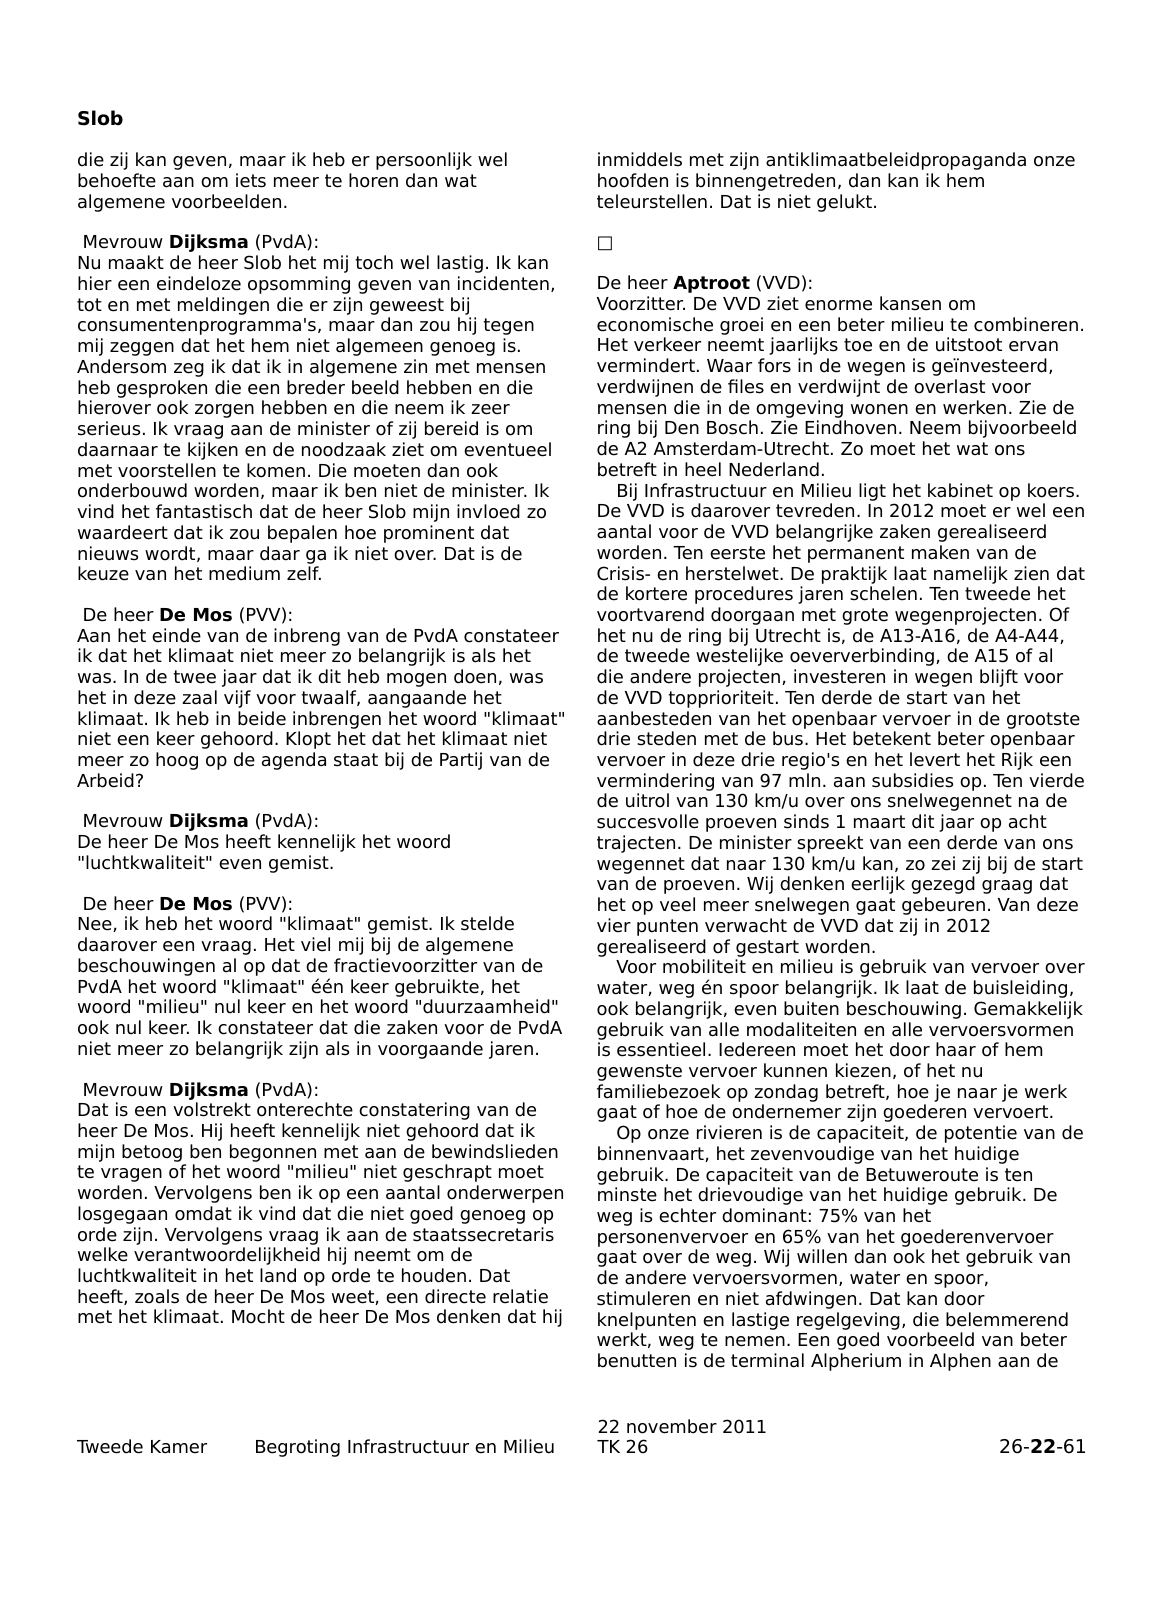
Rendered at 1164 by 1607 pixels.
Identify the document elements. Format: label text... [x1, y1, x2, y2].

text Bij Infrastructuur en Milieu ligt het kabinet op koers. De VVD is daarover tevreden. In 2012 moet er wel een aantal voor de VVD belangrijke zaken gerealiseerd worden. Ten eerste het permanent maken van de Crisis- en herstelwet. De praktijk laat namelijk zien dat de kortere procedures jaren schelen. Ten tweede het voortvarend doorgaan met grote wegenprojecten. Of het nu de ring bij Utrecht is, de A13-A16, de A4-A44, de tweede westelijke oeververbinding, de A15 of al die andere projecten, investeren in wegen blijft voor de VVD topprioriteit. Ten derde de start van het aanbesteden van het openbaar vervoer in de grootste drie steden met de bus. Het betekent beter openbaar vervoer in deze drie regio's en het levert het Rijk een vermindering van 97 mln. aan subsidies op. Ten vierde de uitrol van 130 km/u over ons snelwegennet na de succesvolle proeven sinds 1 maart dit jaar op acht trajecten. De minister spreekt van een derde van ons wegennet dat naar 130 km/u kan, zo zei zij bij de start van de proeven. Wij denken eerlijk gezegd graag dat het op veel meer snelwegen gaat gebeuren. Van deze vier punten verwacht de VVD dat zij in 2012 gerealiseerd of gestart worden. [596, 480, 1087, 957]
text Nu maakt de heer Slob het mij toch wel lastig. Ik kan hier een eindeloze opsomming geven van incidenten, tot en met meldingen die er zijn geweest bij consumentenprogramma's, maar dan zou hij tegen mij zeggen dat het hem niet algemeen genoeg is. Andersom zeg ik dat ik in algemene zin met mensen heb gesproken die een breder beeld hebben en die hierover ook zorgen hebben en die neem ik zeer serieus. Ik vraag aan de minister of zij bereid is om daarnaar te kijken en de noodzaak ziet om eventueel met voorstellen te komen. Die moeten dan ook onderbouwd worden, maar ik ben niet de minister. Ik vind het fantastisch dat de heer Slob mijn invloed zo waardeert dat ik zou bepalen hoe prominent dat nieuws wordt, maar daar ga ik niet over. Dat is de keuze van het medium zelf. [77, 253, 567, 585]
text De heer De Mos (PVV): [77, 605, 567, 626]
text Nee, ik heb het woord "klimaat" gemist. Ik stelde daarover een vraag. Het viel mij bij de algemene beschouwingen al op dat de fractievoorzitter van de PvdA het woord "klimaat" één keer gebruikte, het woord "milieu" nul keer en het woord "duurzaamheid" ook nul keer. Ik constateer dat die zaken voor de PvdA niet meer zo belangrijk zijn als in voorgaande jaren. [77, 914, 567, 1059]
text Op onze rivieren is de capaciteit, de potentie van de binnenvaart, het zevenvoudige van het huidige gebruik. De capaciteit van de Betuweroute is ten minste het drievoudige van het huidige gebruik. De weg is echter dominant: 75% van het personenvervoer en 65% van het goederenvervoer gaat over de weg. Wij willen dan ook het gebruik van de andere vervoersvormen, water en spoor, stimuleren en niet afdwingen. Dat kan door knelpunten en lastige regelgeving, die belemmerend werkt, weg te nemen. Een goed voorbeeld van beter benutten is de terminal Alpherium in Alphen aan de [596, 1123, 1087, 1372]
text De heer De Mos heeft kennelijk het woord "luchtkwaliteit" even gemist. [77, 832, 567, 873]
text De heer De Mos (PVV): [77, 893, 567, 914]
text De heer Aptroot (VVD): [596, 273, 1087, 294]
text Aan het einde van de inbreng van de PvdA constateer ik dat het klimaat niet meer zo belangrijk is als het was. In de twee jaar dat ik dit heb mogen doen, was het in deze zaal vijf voor twaalf, aangaande het klimaat. Ik heb in beide inbrengen het woord "klimaat" niet een keer gehoord. Klopt het dat het klimaat niet meer zo hoog op de agenda staat bij de Partij van de Arbeid? [77, 626, 567, 791]
text Mevrouw Dijksma (PvdA): [77, 811, 567, 832]
text Voorzitter. De VVD ziet enorme kansen om economische groei en een beter milieu te combineren. Het verkeer neemt jaarlijks toe en de uitstoot ervan vermindert. Waar fors in de wegen is geïnvesteerd, verdwijnen de files en verdwijnt de overlast voor mensen die in de omgeving wonen en werken. Zie de ring bij Den Bosch. Zie Eindhoven. Neem bijvoorbeeld de A2 Amsterdam-Utrecht. Zo moet het wat ons betreft in heel Nederland. [596, 294, 1087, 480]
text die zij kan geven, maar ik heb er persoonlijk wel behoefte aan om iets meer te horen dan wat algemene voorbeelden. [77, 150, 567, 212]
text □ [596, 232, 1087, 253]
text Mevrouw Dijksma (PvdA): [77, 1079, 567, 1100]
text inmiddels met zijn antiklimaatbeleidpropaganda onze hoofden is binnengetreden, dan kan ik hem teleurstellen. Dat is niet gelukt. [596, 150, 1087, 212]
text Dat is een volstrekt onterechte constatering van de heer De Mos. Hij heeft kennelijk niet gehoord dat ik mijn betoog ben begonnen met aan de bewindslieden te vragen of het woord "milieu" niet geschrapt moet worden. Vervolgens ben ik op een aantal onderwerpen losgegaan omdat ik vind dat die niet goed genoeg op orde zijn. Vervolgens vraag ik aan de staatssecretaris welke verantwoordelijkheid hij neemt om de luchtkwaliteit in het land op orde te houden. Dat heeft, zoals de heer De Mos weet, een directe relatie met het klimaat. Mocht de heer De Mos denken dat hij [77, 1100, 567, 1328]
text Voor mobiliteit en milieu is gebruik van vervoer over water, weg én spoor belangrijk. Ik laat de buisleiding, ook belangrijk, even buiten beschouwing. Gemakkelijk gebruik van alle modaliteiten en alle vervoersvormen is essentieel. Iedereen moet het door haar of hem gewenste vervoer kunnen kiezen, of het nu familiebezoek op zondag betreft, hoe je naar je werk gaat of hoe de ondernemer zijn goederen vervoert. [596, 957, 1087, 1123]
text Mevrouw Dijksma (PvdA): [77, 232, 567, 253]
